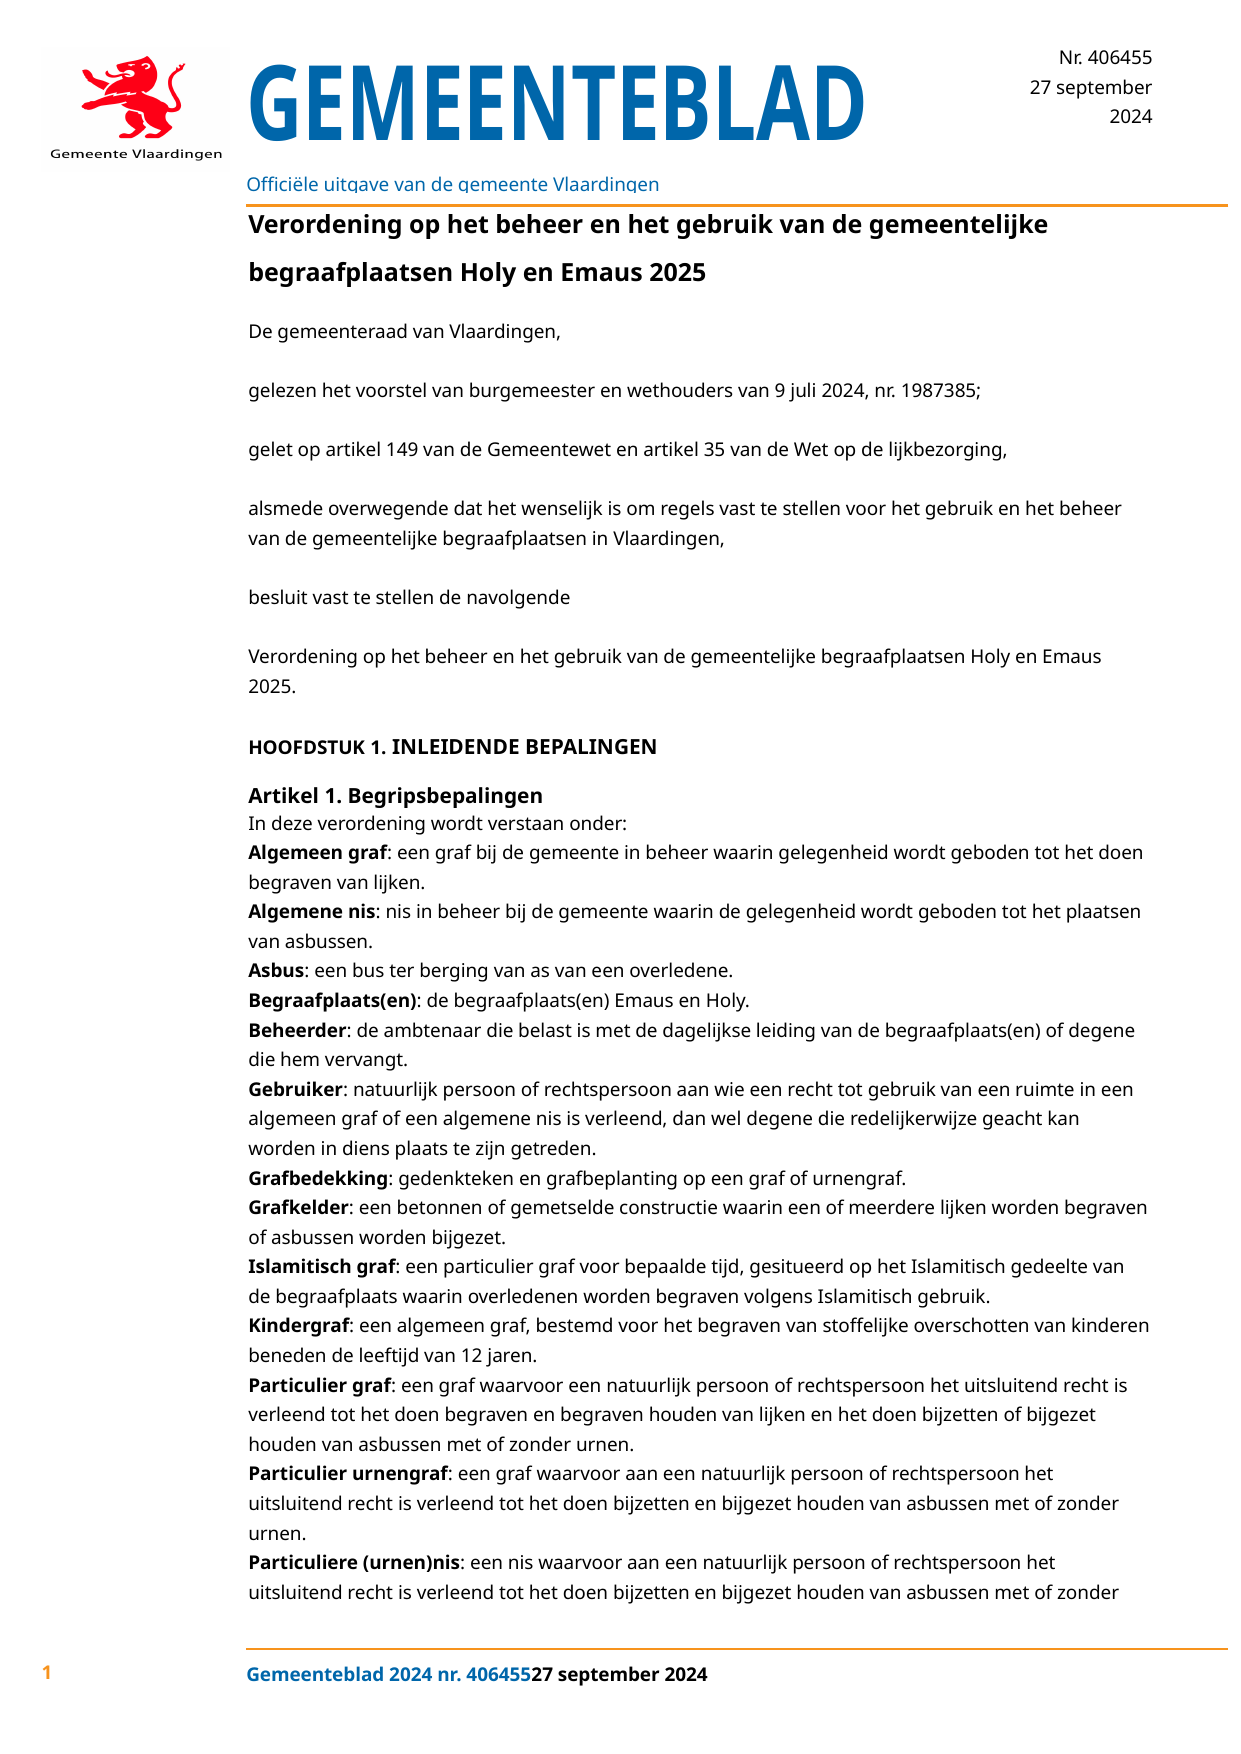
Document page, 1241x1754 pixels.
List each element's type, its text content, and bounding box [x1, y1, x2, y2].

text Begraafplaats(en): de begraafplaats(en) Emaus en Holy. [248, 987, 1152, 1013]
text Artikel 1. Begripsbepalingen [248, 781, 1152, 810]
picture [41, 47, 231, 172]
text gelet op artikel 149 van de Gemeentewet en artikel 35 van de Wet op de lijkbezorging, [248, 436, 1152, 462]
text In deze verordening wordt verstaan onder: [248, 810, 1152, 836]
text Particuliere (urnen)nis: een nis waarvoor aan een natuurlijk persoon of rechtspersoon het uitsluitend recht is verleend tot het doen bijzetten en bijgezet houden van asbussen met of zonder [248, 1549, 1152, 1605]
text Gebruiker: natuurlijk persoon of rechtspersoon aan wie een recht tot gebruik van een ruimte in een algemeen graf of een algemene nis is verleend, dan wel degene die redelijkerwijze geacht kan worden in diens plaats te zijn getreden. [248, 1076, 1152, 1161]
text HOOFDSTUK 1. INLEIDENDE BEPALINGEN [248, 732, 1152, 761]
text Beheerder: de ambtenaar die belast is met de dagelijkse leiding van de begraafplaats(en) of degene die hem vervangt. [248, 1017, 1152, 1072]
text Verordening op het beheer en het gebruik van de gemeentelijke begraafplaatsen Holy en Emaus 2025. [248, 643, 1152, 699]
text Algemeen graf: een graf bij de gemeente in beheer waarin gelegenheid wordt geboden tot het doen begraven van lijken. [248, 839, 1152, 895]
text Particulier urnengraf: een graf waarvoor aan een natuurlijk persoon of rechtspersoon het uitsluitend recht is verleend tot het doen bijzetten en bijgezet houden van asbussen met of zonder urnen. [248, 1461, 1152, 1546]
text besluit vast te stellen de navolgende [248, 584, 1152, 610]
text Islamitisch graf: een particulier graf voor bepaalde tijd, gesitueerd op het Islamitisch gedeelte van de begraafplaats waarin overledenen worden begraven volgens Islamitisch gebruik. [248, 1253, 1152, 1309]
text Verordening op het beheer en het gebruik van de gemeentelijke begraafplaatsen Holy en Emaus 2025 [248, 207, 1152, 288]
text Algemene nis: nis in beheer bij de gemeente waarin de gelegenheid wordt geboden tot het plaatsen van asbussen. [248, 898, 1152, 954]
text Particulier graf: een graf waarvoor een natuurlijk persoon of rechtspersoon het uitsluitend recht is verleend tot het doen begraven en begraven houden van lijken en het doen bijzetten of bijgezet houden van asbussen met of zonder urnen. [248, 1372, 1152, 1457]
text Grafkelder: een betonnen of gemetselde constructie waarin een of meerdere lijken worden begraven of asbussen worden bijgezet. [248, 1194, 1152, 1250]
text Grafbedekking: gedenkteken en grafbeplanting op een graf of urnengraf. [248, 1165, 1152, 1191]
text Kindergraf: een algemeen graf, bestemd voor het begraven van stoffelijke overschotten van kinderen beneden de leeftijd van 12 jaren. [248, 1313, 1152, 1368]
text De gemeenteraad van Vlaardingen, [248, 318, 1152, 344]
text alsmede overwegende dat het wenselijk is om regels vast te stellen voor het gebruik en het beheer van de gemeentelijke begraafplaatsen in Vlaardingen, [248, 495, 1152, 551]
text Asbus: een bus ter berging van as van een overledene. [248, 958, 1152, 983]
text gelezen het voorstel van burgemeester en wethouders van 9 juli 2024, nr. 1987385; [248, 377, 1152, 403]
